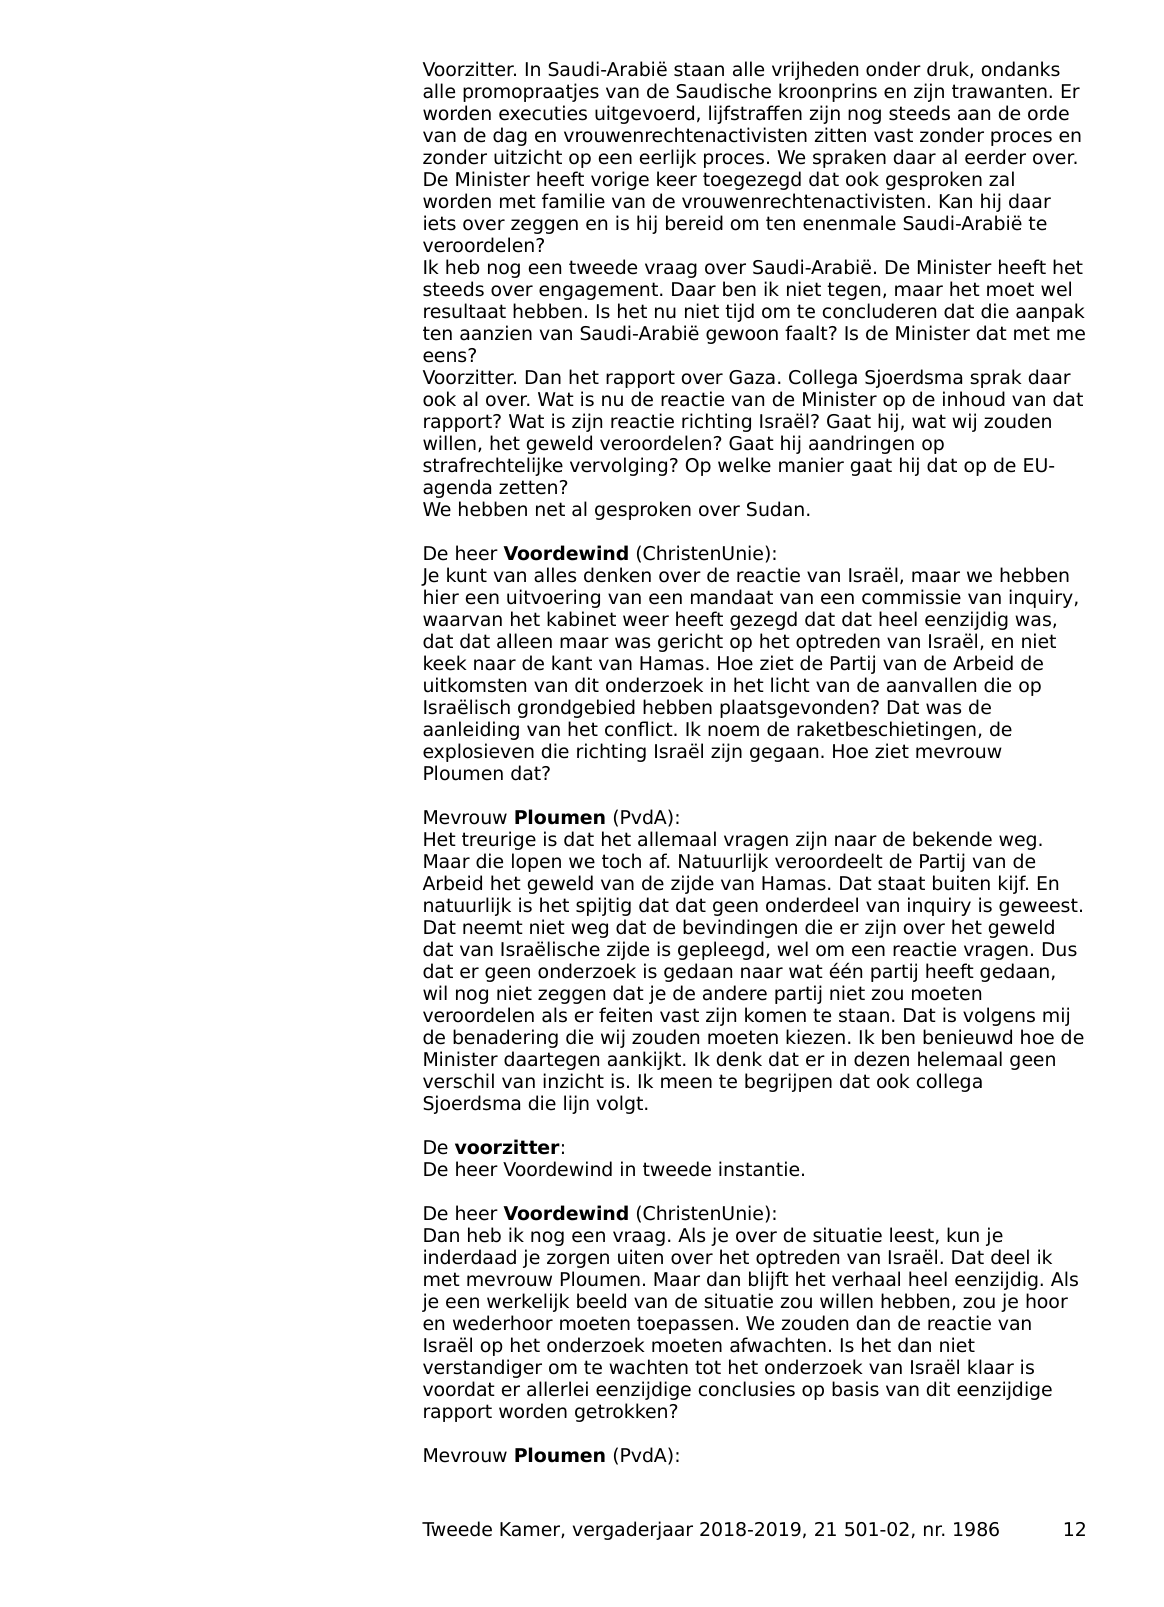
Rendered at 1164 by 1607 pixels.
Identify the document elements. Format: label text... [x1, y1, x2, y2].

text Voorzitter. In Saudi-Arabië staan alle vrijheden onder druk, ondanks alle promopraatjes van de Saudische kroonprins en zijn trawanten. Er worden executies uitgevoerd, lijfstraffen zijn nog steeds aan de orde van de dag en vrouwenrechtenactivisten zitten vast zonder proces en zonder uitzicht op een eerlijk proces. We spraken daar al eerder over. De Minister heeft vorige keer toegezegd dat ook gesproken zal worden met familie van de vrouwenrechtenactivisten. Kan hij daar iets over zeggen en is hij bereid om ten enenmale Saudi-Arabië te veroordelen? [422, 59, 1087, 257]
text De voorzitter: [422, 1137, 1087, 1159]
text Mevrouw Ploumen (PvdA): [422, 1445, 1087, 1467]
text Ik heb nog een tweede vraag over Saudi-Arabië. De Minister heeft het steeds over engagement. Daar ben ik niet tegen, maar het moet wel resultaat hebben. Is het nu niet tijd om te concluderen dat die aanpak ten aanzien van Saudi-Arabië gewoon faalt? Is de Minister dat met me eens? [422, 257, 1087, 367]
text Voorzitter. Dan het rapport over Gaza. Collega Sjoerdsma sprak daar ook al over. Wat is nu de reactie van de Minister op de inhoud van dat rapport? Wat is zijn reactie richting Israël? Gaat hij, wat wij zouden willen, het geweld veroordelen? Gaat hij aandringen op strafrechtelijke vervolging? Op welke manier gaat hij dat op de EU-agenda zetten? [422, 367, 1087, 499]
text De heer Voordewind in tweede instantie. [422, 1159, 1087, 1181]
text Je kunt van alles denken over de reactie van Israël, maar we hebben hier een uitvoering van een mandaat van een commissie van inquiry, waarvan het kabinet weer heeft gezegd dat dat heel eenzijdig was, dat dat alleen maar was gericht op het optreden van Israël, en niet keek naar de kant van Hamas. Hoe ziet de Partij van de Arbeid de uitkomsten van dit onderzoek in het licht van de aanvallen die op Israëlisch grondgebied hebben plaatsgevonden? Dat was de aanleiding van het conflict. Ik noem de raketbeschietingen, de explosieven die richting Israël zijn gegaan. Hoe ziet mevrouw Ploumen dat? [422, 565, 1087, 784]
text De heer Voordewind (ChristenUnie): [422, 543, 1087, 565]
text Mevrouw Ploumen (PvdA): [422, 807, 1087, 829]
text Het treurige is dat het allemaal vragen zijn naar de bekende weg. Maar die lopen we toch af. Natuurlijk veroordeelt de Partij van de Arbeid het geweld van de zijde van Hamas. Dat staat buiten kijf. En natuurlijk is het spijtig dat dat geen onderdeel van inquiry is geweest. Dat neemt niet weg dat de bevindingen die er zijn over het geweld dat van Israëlische zijde is gepleegd, wel om een reactie vragen. Dus dat er geen onderzoek is gedaan naar wat één partij heeft gedaan, wil nog niet zeggen dat je de andere partij niet zou moeten veroordelen als er feiten vast zijn komen te staan. Dat is volgens mij de benadering die wij zouden moeten kiezen. Ik ben benieuwd hoe de Minister daartegen aankijkt. Ik denk dat er in dezen helemaal geen verschil van inzicht is. Ik meen te begrijpen dat ook collega Sjoerdsma die lijn volgt. [422, 829, 1087, 1114]
text We hebben net al gesproken over Sudan. [422, 499, 1087, 521]
text Dan heb ik nog een vraag. Als je over de situatie leest, kun je inderdaad je zorgen uiten over het optreden van Israël. Dat deel ik met mevrouw Ploumen. Maar dan blijft het verhaal heel eenzijdig. Als je een werkelijk beeld van de situatie zou willen hebben, zou je hoor en wederhoor moeten toepassen. We zouden dan de reactie van Israël op het onderzoek moeten afwachten. Is het dan niet verstandiger om te wachten tot het onderzoek van Israël klaar is voordat er allerlei eenzijdige conclusies op basis van dit eenzijdige rapport worden getrokken? [422, 1225, 1087, 1423]
text De heer Voordewind (ChristenUnie): [422, 1203, 1087, 1225]
